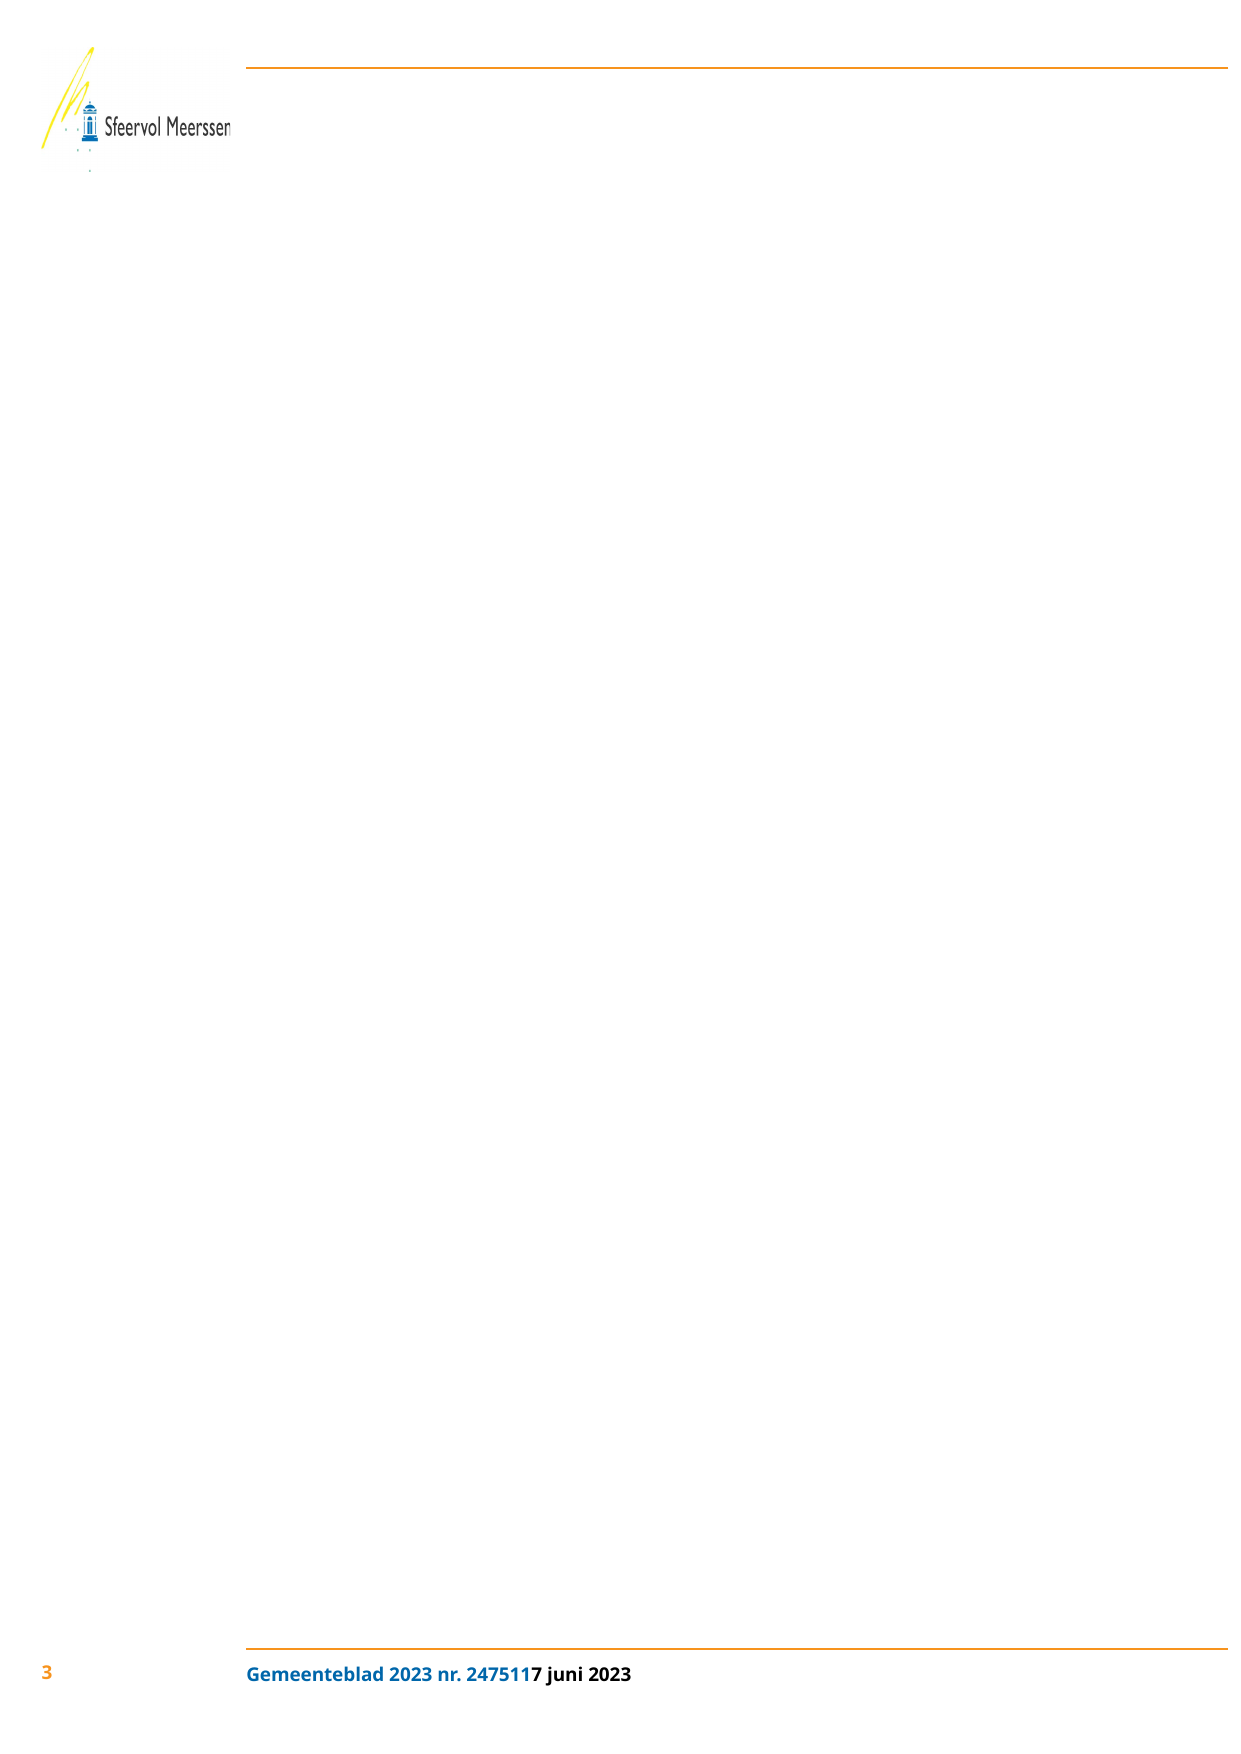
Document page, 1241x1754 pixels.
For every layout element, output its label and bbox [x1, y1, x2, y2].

picture [41, 47, 231, 172]
